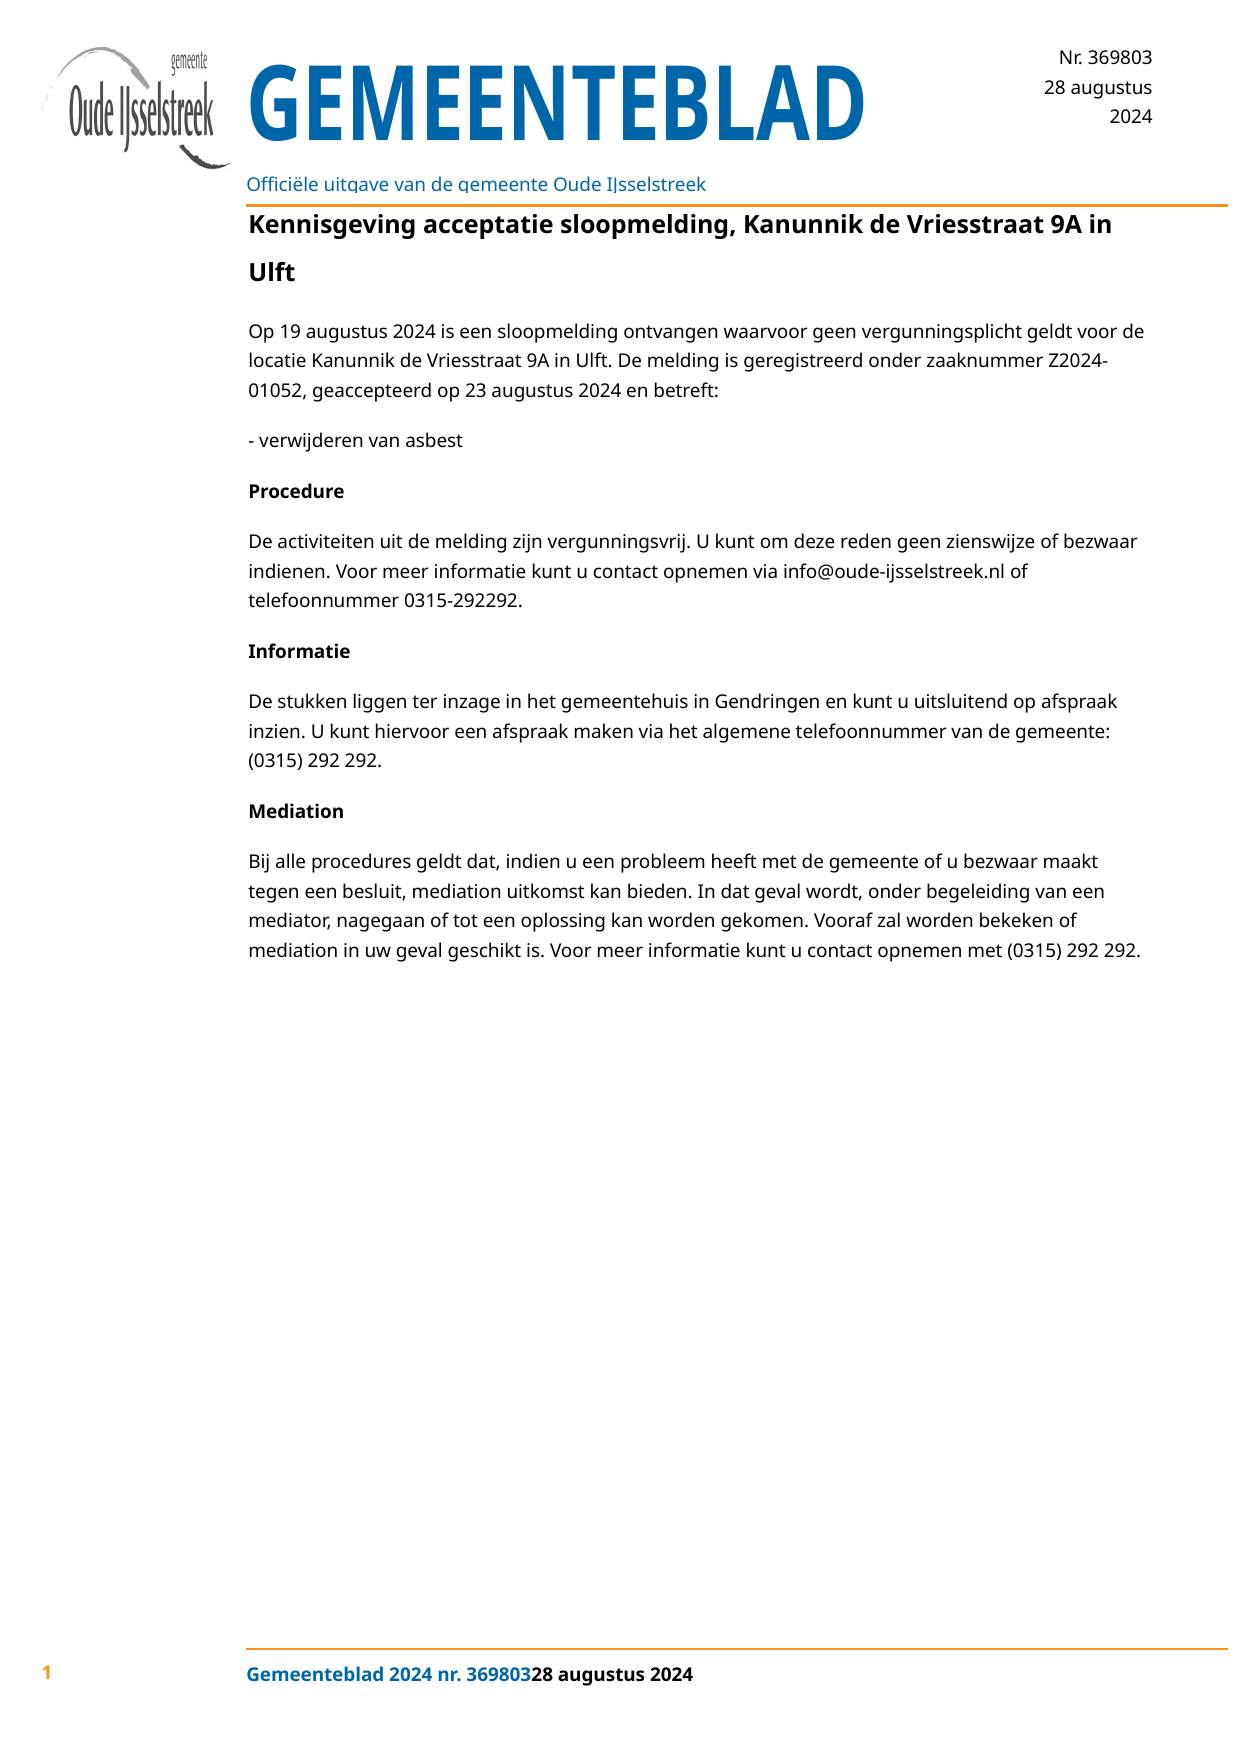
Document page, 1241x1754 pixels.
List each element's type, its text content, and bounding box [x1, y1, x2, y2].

text Informatie [248, 638, 1152, 664]
text De stukken liggen ter inzage in het gemeentehuis in Gendringen en kunt u uitsluitend op afspraak inzien. U kunt hiervoor een afspraak maken via het algemene telefoonnummer van de gemeente: (0315) 292 292. [248, 688, 1152, 773]
text - verwijderen van asbest [248, 427, 1152, 453]
text De activiteiten uit de melding zijn vergunningsvrij. U kunt om deze reden geen zienswijze of bezwaar indienen. Voor meer informatie kunt u contact opnemen via info@oude-ijsselstreek.nl of telefoonnummer 0315-292292. [248, 528, 1152, 613]
picture [41, 47, 231, 172]
text Mediation [248, 798, 1152, 824]
text Op 19 augustus 2024 is een sloopmelding ontvangen waarvoor geen vergunningsplicht geldt voor de locatie Kanunnik de Vriesstraat 9A in Ulft. De melding is geregistreerd onder zaaknummer Z2024-01052, geaccepteerd op 23 augustus 2024 en betreft: [248, 318, 1152, 403]
text Bij alle procedures geldt dat, indien u een probleem heeft met de gemeente of u bezwaar maakt tegen een besluit, mediation uitkomst kan bieden. In dat geval wordt, onder begeleiding van een mediator, nagegaan of tot een oplossing kan worden gekomen. Vooraf zal worden bekeken of mediation in uw geval geschikt is. Voor meer informatie kunt u contact opnemen met (0315) 292 292. [248, 848, 1152, 963]
text Procedure [248, 478, 1152, 504]
text Kennisgeving acceptatie sloopmelding, Kanunnik de Vriesstraat 9A in Ulft [248, 207, 1152, 288]
